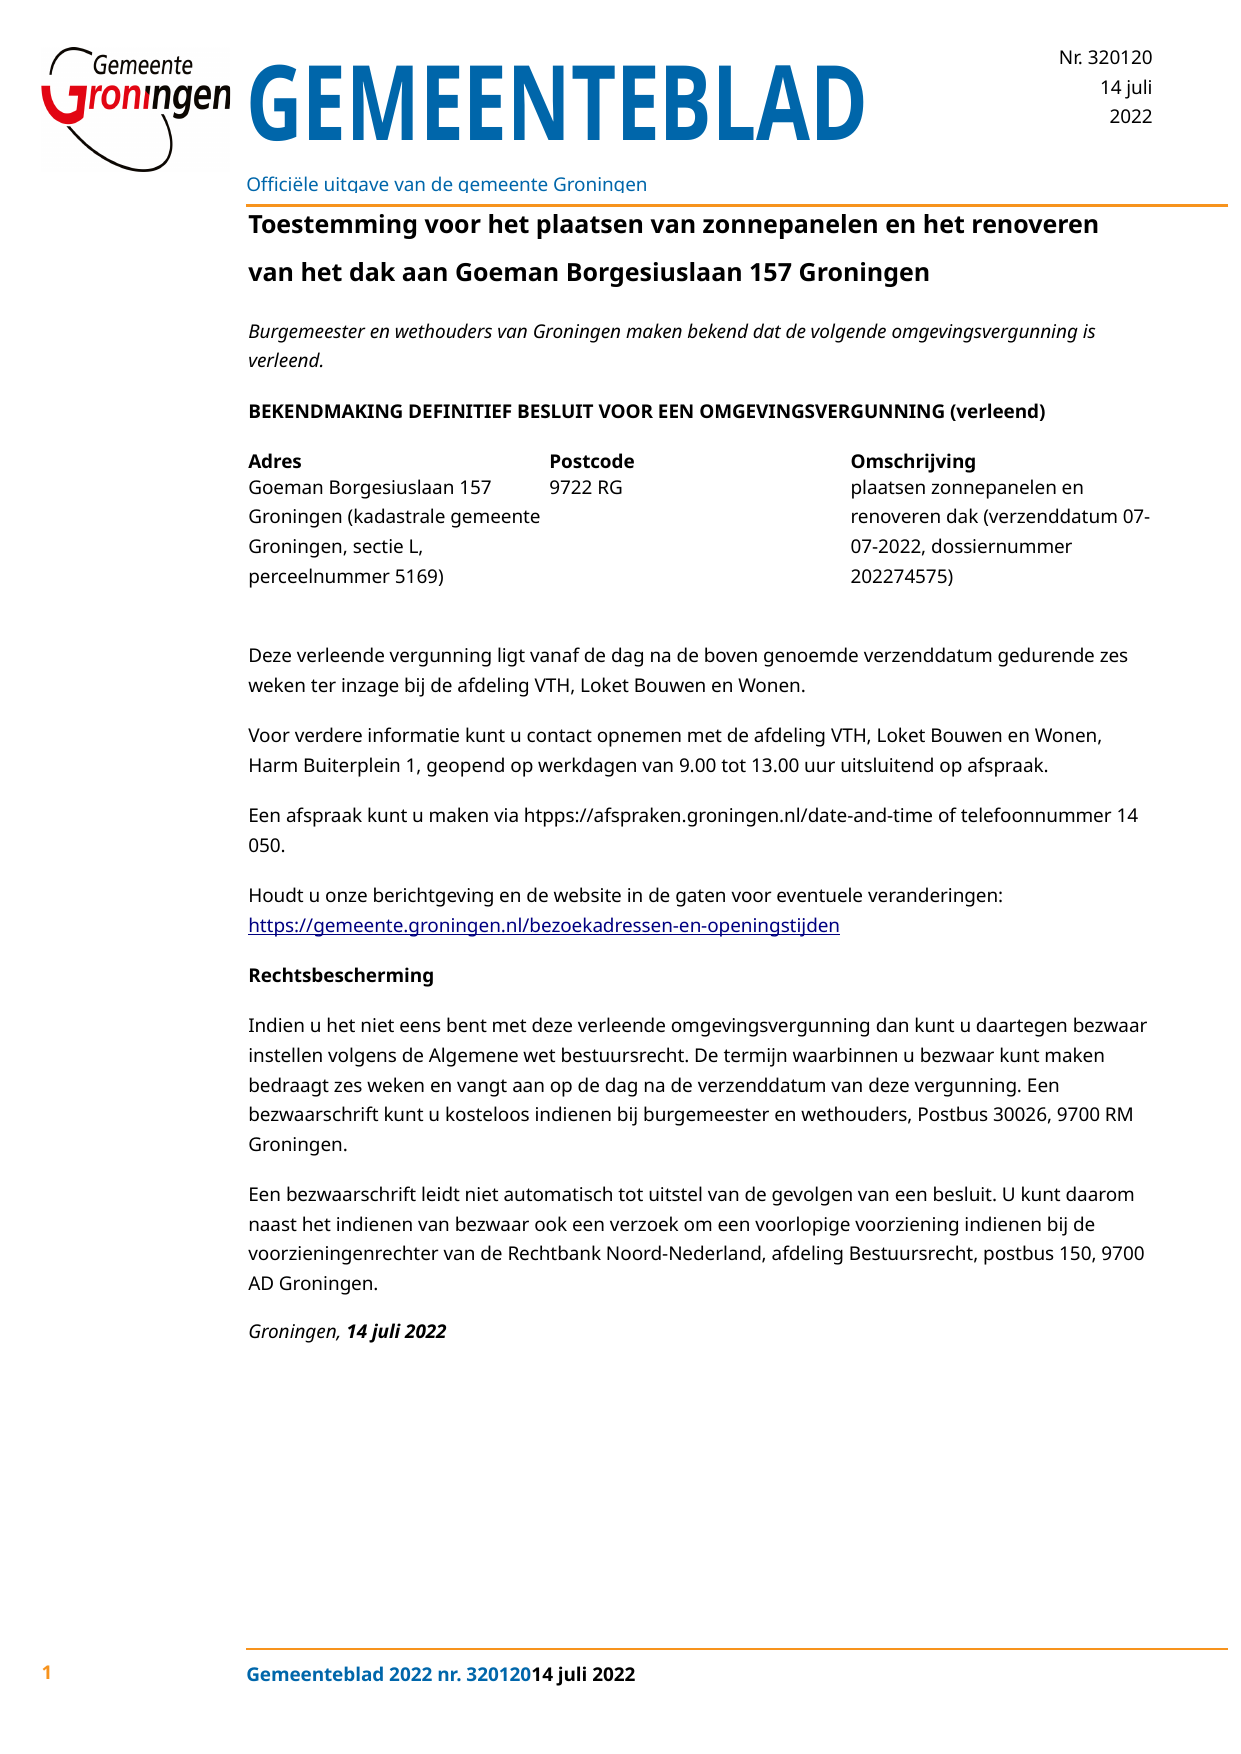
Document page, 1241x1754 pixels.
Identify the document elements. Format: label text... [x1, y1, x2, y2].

table_cell plaatsen zonnepanelen en renoveren dak (verzenddatum 07-07-2022, dossiernummer 202274575) [850, 474, 1152, 589]
text Houdt u onze berichtgeving en de website in de gaten voor eventuele veranderingen: https://gemeente.groningen.nl/bezoekadressen-en-openingstijden [248, 882, 1152, 938]
text Rechtsbescherming [248, 962, 1152, 988]
table_cell Goeman Borgesiuslaan 157 Groningen (kadastrale gemeente Groningen, sectie L, perceelnummer 5169) [248, 474, 549, 589]
text Een bezwaarschrift leidt niet automatisch tot uitstel van de gevolgen van een besluit. U kunt daarom naast het indienen van bezwaar ook een verzoek om een voorlopige voorziening indienen bij de voorzieningenrechter van de Rechtbank Noord-Nederland, afdeling Bestuursrecht, postbus 150, 9700 AD Groningen. [248, 1181, 1152, 1296]
text Een afspraak kunt u maken via htpps://afspraken.groningen.nl/date-and-time of telefoonnummer 14 050. [248, 802, 1152, 858]
table_header Postcode [549, 449, 850, 474]
text BEKENDMAKING DEFINITIEF BESLUIT VOOR EEN OMGEVINGSVERGUNNING (verleend) [248, 398, 1152, 424]
table_header Omschrijving [850, 449, 1152, 474]
text Deze verleende vergunning ligt vanaf de dag na de boven genoemde verzenddatum gedurende zes weken ter inzage bij de afdeling VTH, Loket Bouwen en Wonen. [248, 642, 1152, 698]
picture [41, 47, 231, 172]
text Toestemming voor het plaatsen van zonnepanelen en het renoveren van het dak aan Goeman Borgesiuslaan 157 Groningen [248, 207, 1152, 288]
text Voor verdere informatie kunt u contact opnemen met de afdeling VTH, Loket Bouwen en Wonen, Harm Buiterplein 1, geopend op werkdagen van 9.00 tot 13.00 uur uitsluitend op afspraak. [248, 722, 1152, 778]
text Groningen, 14 juli 2022 [248, 1318, 1152, 1344]
table_cell 9722 RG [549, 474, 850, 589]
text Indien u het niet eens bent met deze verleende omgevingsvergunning dan kunt u daartegen bezwaar instellen volgens de Algemene wet bestuursrecht. De termijn waarbinnen u bezwaar kunt maken bedraagt zes weken en vangt aan op de dag na de verzenddatum van deze vergunning. Een bezwaarschrift kunt u kosteloos indienen bij burgemeester en wethouders, Postbus 30026, 9700 RM Groningen. [248, 1013, 1152, 1157]
table_header Adres [248, 449, 549, 474]
text Burgemeester en wethouders van Groningen maken bekend dat de volgende omgevingsvergunning is verleend. [248, 318, 1152, 373]
